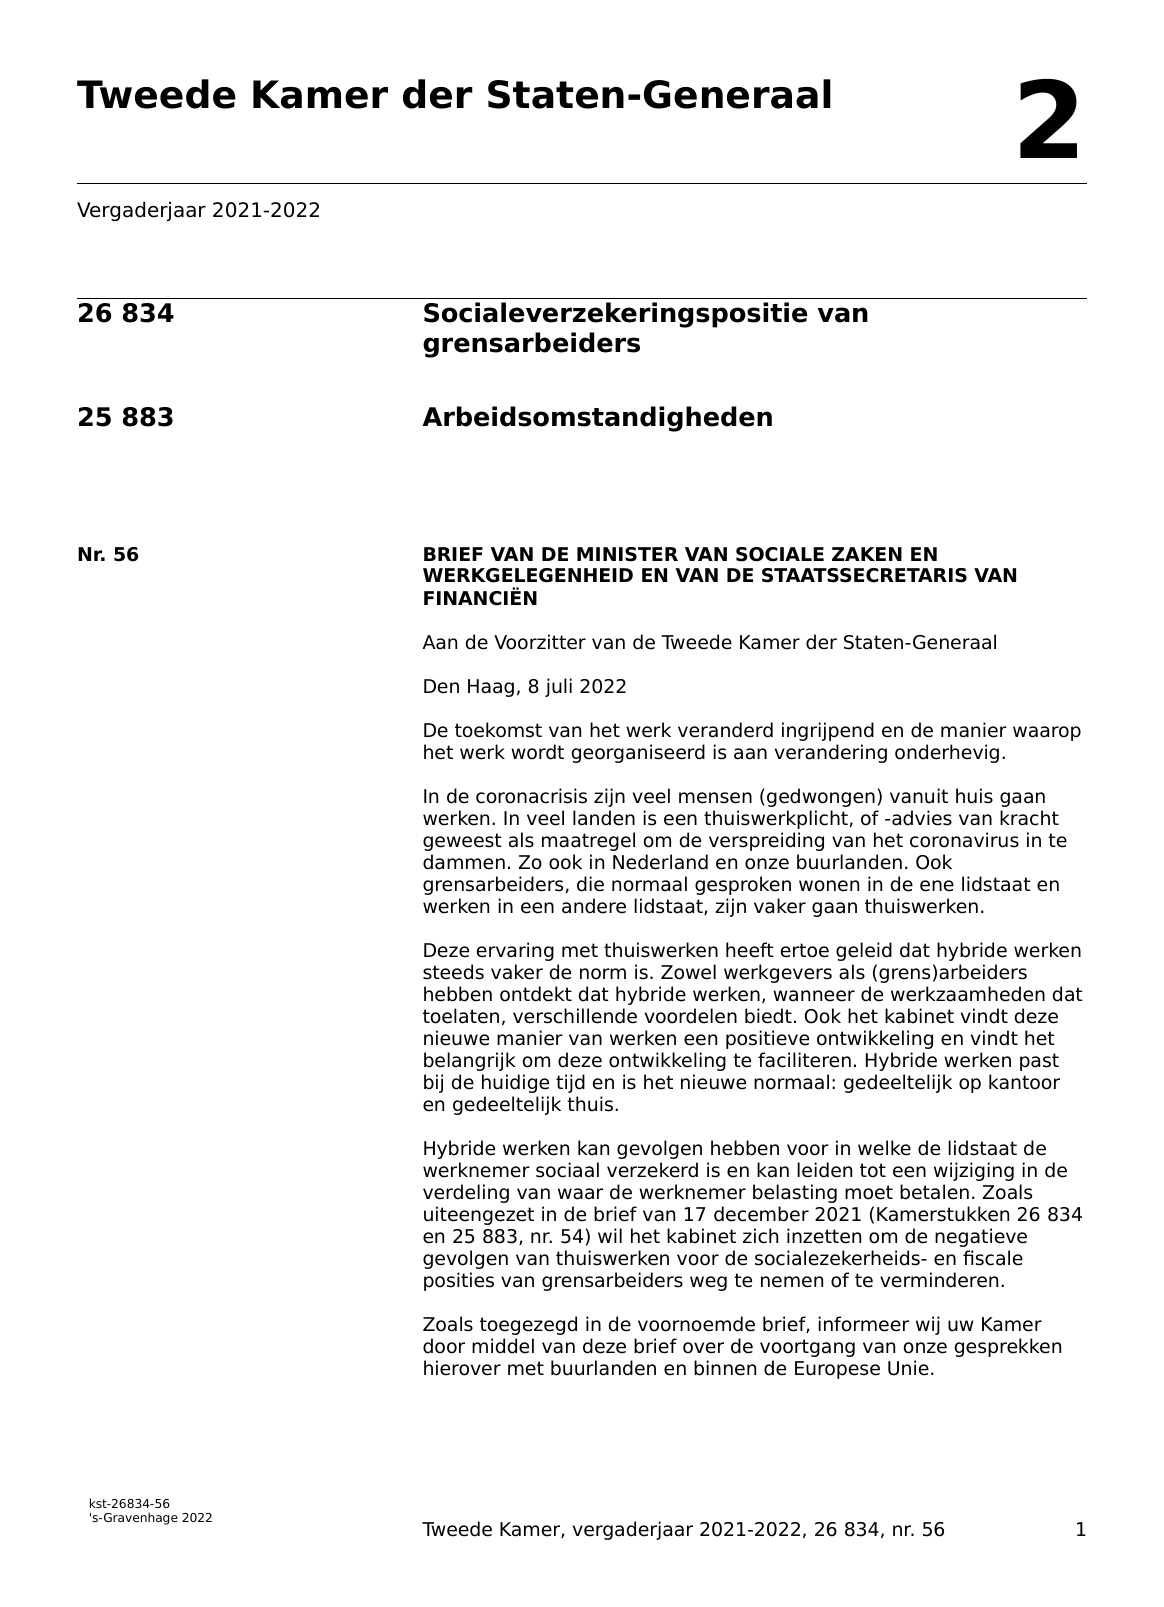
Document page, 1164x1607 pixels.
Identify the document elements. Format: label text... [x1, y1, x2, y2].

text kst-26834-56 [88, 1497, 323, 1511]
text De toekomst van het werk veranderd ingrijpend en de manier waarop het werk wordt georganiseerd is aan verandering onderhevig. [422, 720, 1087, 764]
text Zoals toegezegd in de voornoemde brief, informeer wij uw Kamer door middel van deze brief over de voortgang van onze gesprekken hierover met buurlanden en binnen de Europese Unie. [422, 1314, 1087, 1380]
table_header 2 [886, 59, 1087, 183]
text Den Haag, 8 juli 2022 [422, 676, 1087, 698]
text 's-Gravenhage 2022 [88, 1511, 323, 1525]
subtitle Nr. 56 BRIEF VAN DE MINISTER VAN SOCIALE ZAKEN EN WERKGELEGENHEID EN VAN DE STAATSSECRETARIS VAN FINANCIËN [77, 543, 1087, 609]
table_header Tweede Kamer der Staten-Generaal [77, 59, 886, 183]
table_cell Vergaderjaar 2021-2022 [77, 184, 1087, 298]
text In de coronacrisis zijn veel mensen (gedwongen) vanuit huis gaan werken. In veel landen is een thuiswerkplicht, of -advies van kracht geweest als maatregel om de verspreiding van het coronavirus in te dammen. Zo ook in Nederland en onze buurlanden. Ook grensarbeiders, die normaal gesproken wonen in de ene lidstaat en werken in een andere lidstaat, zijn vaker gaan thuiswerken. [422, 786, 1087, 918]
subtitle 26 834 Socialeverzekeringspositie van grensarbeiders [77, 299, 1087, 358]
text Deze ervaring met thuiswerken heeft ertoe geleid dat hybride werken steeds vaker de norm is. Zowel werkgevers als (grens)arbeiders hebben ontdekt dat hybride werken, wanneer de werkzaamheden dat toelaten, verschillende voordelen biedt. Ook het kabinet vindt deze nieuwe manier van werken een positieve ontwikkeling en vindt het belangrijk om deze ontwikkeling te faciliteren. Hybride werken past bij de huidige tijd en is het nieuwe normaal: gedeeltelijk op kantoor en gedeeltelijk thuis. [422, 940, 1087, 1116]
text Hybride werken kan gevolgen hebben voor in welke de lidstaat de werknemer sociaal verzekerd is en kan leiden tot een wijziging in de verdeling van waar de werknemer belasting moet betalen. Zoals uiteengezet in de brief van 17 december 2021 (Kamerstukken 26 834 en 25 883, nr. 54) wil het kabinet zich inzetten om de negatieve gevolgen van thuiswerken voor de socialezekerheids- en fiscale posities van grensarbeiders weg te nemen of te verminderen. [422, 1138, 1087, 1292]
subtitle 25 883 Arbeidsomstandigheden [77, 403, 1087, 432]
text Aan de Voorzitter van de Tweede Kamer der Staten-Generaal [422, 632, 1087, 653]
